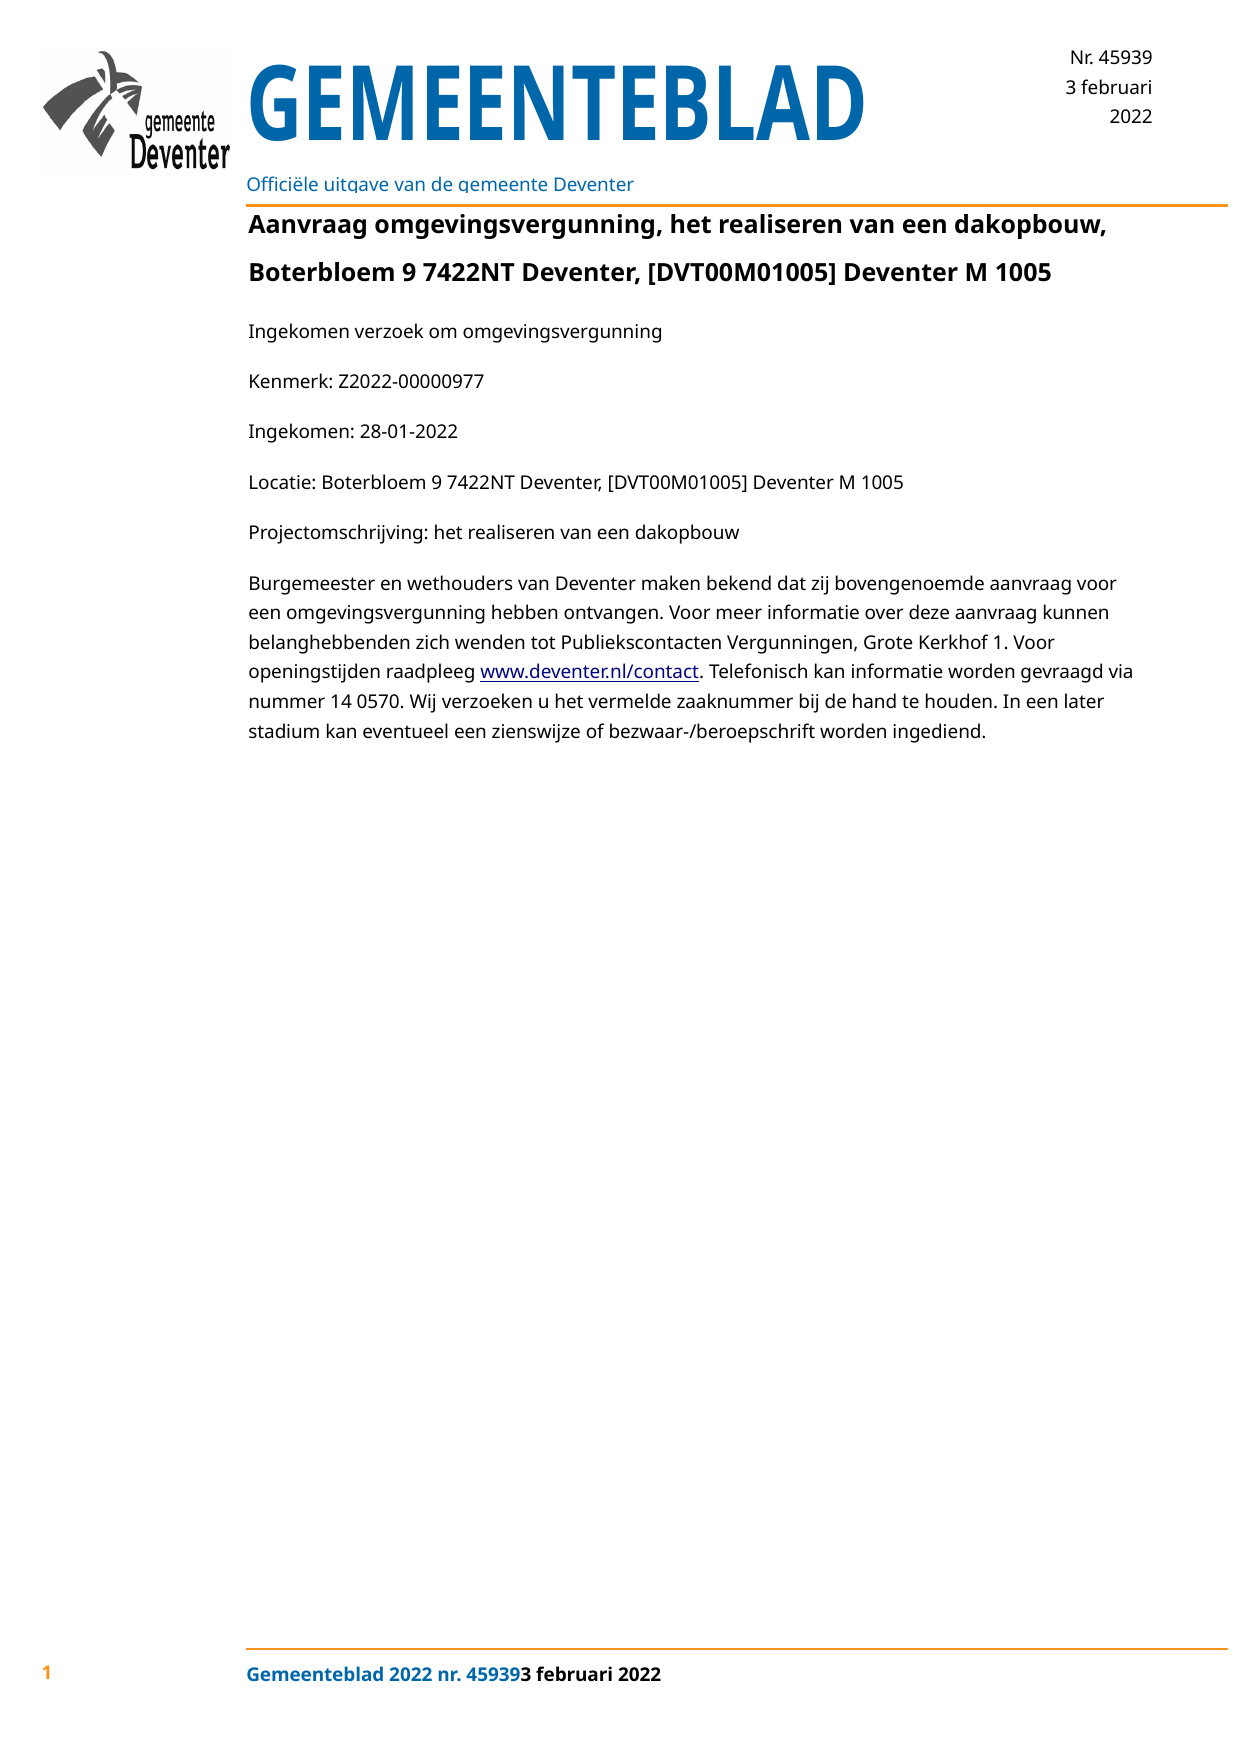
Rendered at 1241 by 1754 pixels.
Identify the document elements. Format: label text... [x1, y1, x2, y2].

text Ingekomen: 28-01-2022 [248, 419, 1152, 444]
text Projectomschrijving: het realiseren van een dakopbouw [248, 519, 1152, 545]
text Burgemeester en wethouders van Deventer maken bekend dat zij bovengenoemde aanvraag voor een omgevingsvergunning hebben ontvangen. Voor meer informatie over deze aanvraag kunnen belanghebbenden zich wenden tot Publiekscontacten Vergunningen, Grote Kerkhof 1. Voor openingstijden raadpleeg www.deventer.nl/contact. Telefonisch kan informatie worden gevraagd via nummer 14 0570. Wij verzoeken u het vermelde zaaknummer bij de hand te houden. In een later stadium kan eventueel een zienswijze of bezwaar-/beroepschrift worden ingediend. [248, 570, 1152, 744]
text Kenmerk: Z2022-00000977 [248, 368, 1152, 394]
text Locatie: Boterbloem 9 7422NT Deventer, [DVT00M01005] Deventer M 1005 [248, 469, 1152, 495]
picture [41, 47, 231, 172]
text Ingekomen verzoek om omgevingsvergunning [248, 318, 1152, 344]
text Aanvraag omgevingsvergunning, het realiseren van een dakopbouw, Boterbloem 9 7422NT Deventer, [DVT00M01005] Deventer M 1005 [248, 207, 1152, 288]
